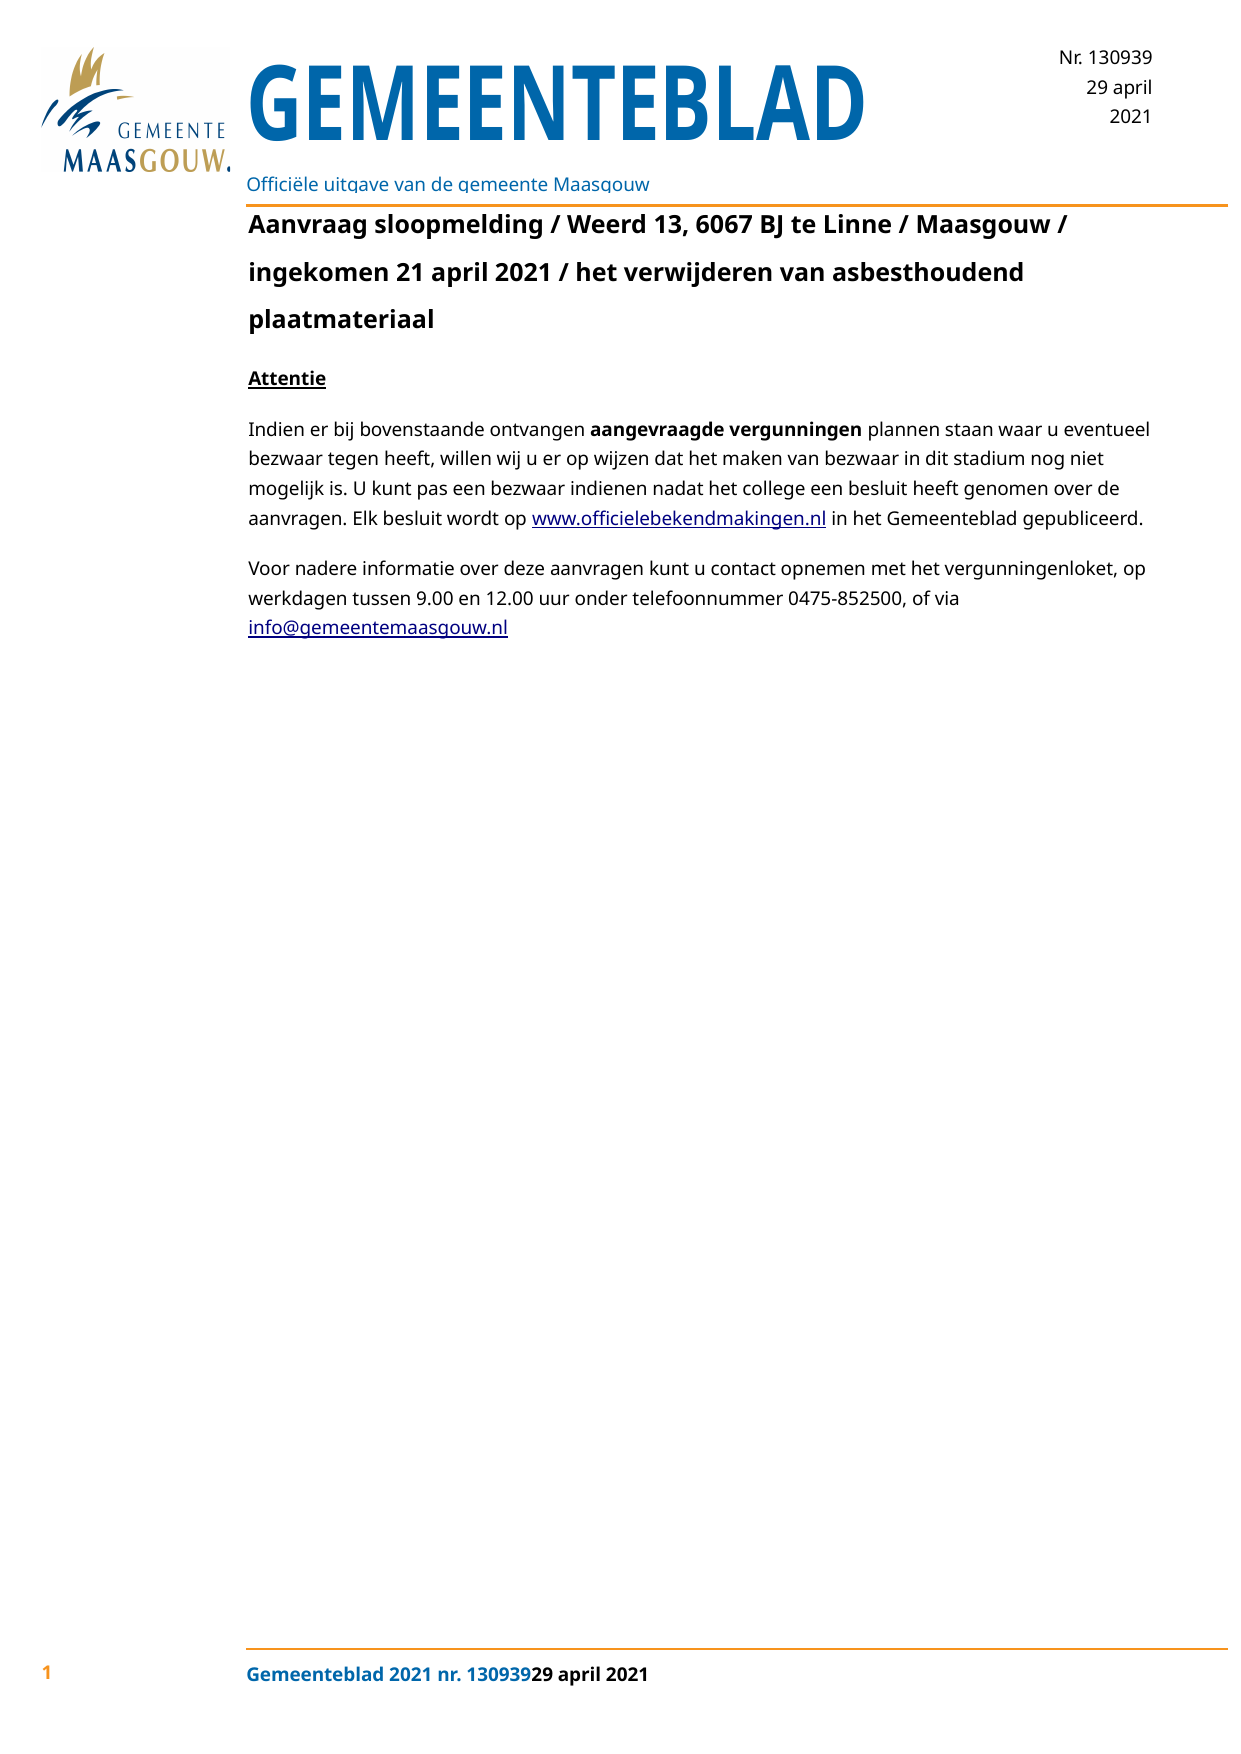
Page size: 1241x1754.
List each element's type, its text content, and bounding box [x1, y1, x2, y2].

text Attentie [248, 366, 1152, 391]
picture [41, 47, 231, 172]
text Aanvraag sloopmelding / Weerd 13, 6067 BJ te Linne / Maasgouw / ingekomen 21 april 2021 / het verwijderen van asbesthoudend plaatmateriaal [248, 207, 1152, 336]
text Indien er bij bovenstaande ontvangen aangevraagde vergunningen plannen staan waar u eventueel bezwaar tegen heeft, willen wij u er op wijzen dat het maken van bezwaar in dit stadium nog niet mogelijk is. U kunt pas een bezwaar indienen nadat het college een besluit heeft genomen over de aanvragen. Elk besluit wordt op www.officielebekendmakingen.nl in het Gemeenteblad gepubliceerd. [248, 416, 1152, 530]
text Voor nadere informatie over deze aanvragen kunt u contact opnemen met het vergunningenloket, op werkdagen tussen 9.00 en 12.00 uur onder telefoonnummer 0475-852500, of via info@gemeentemaasgouw.nl [248, 555, 1152, 640]
